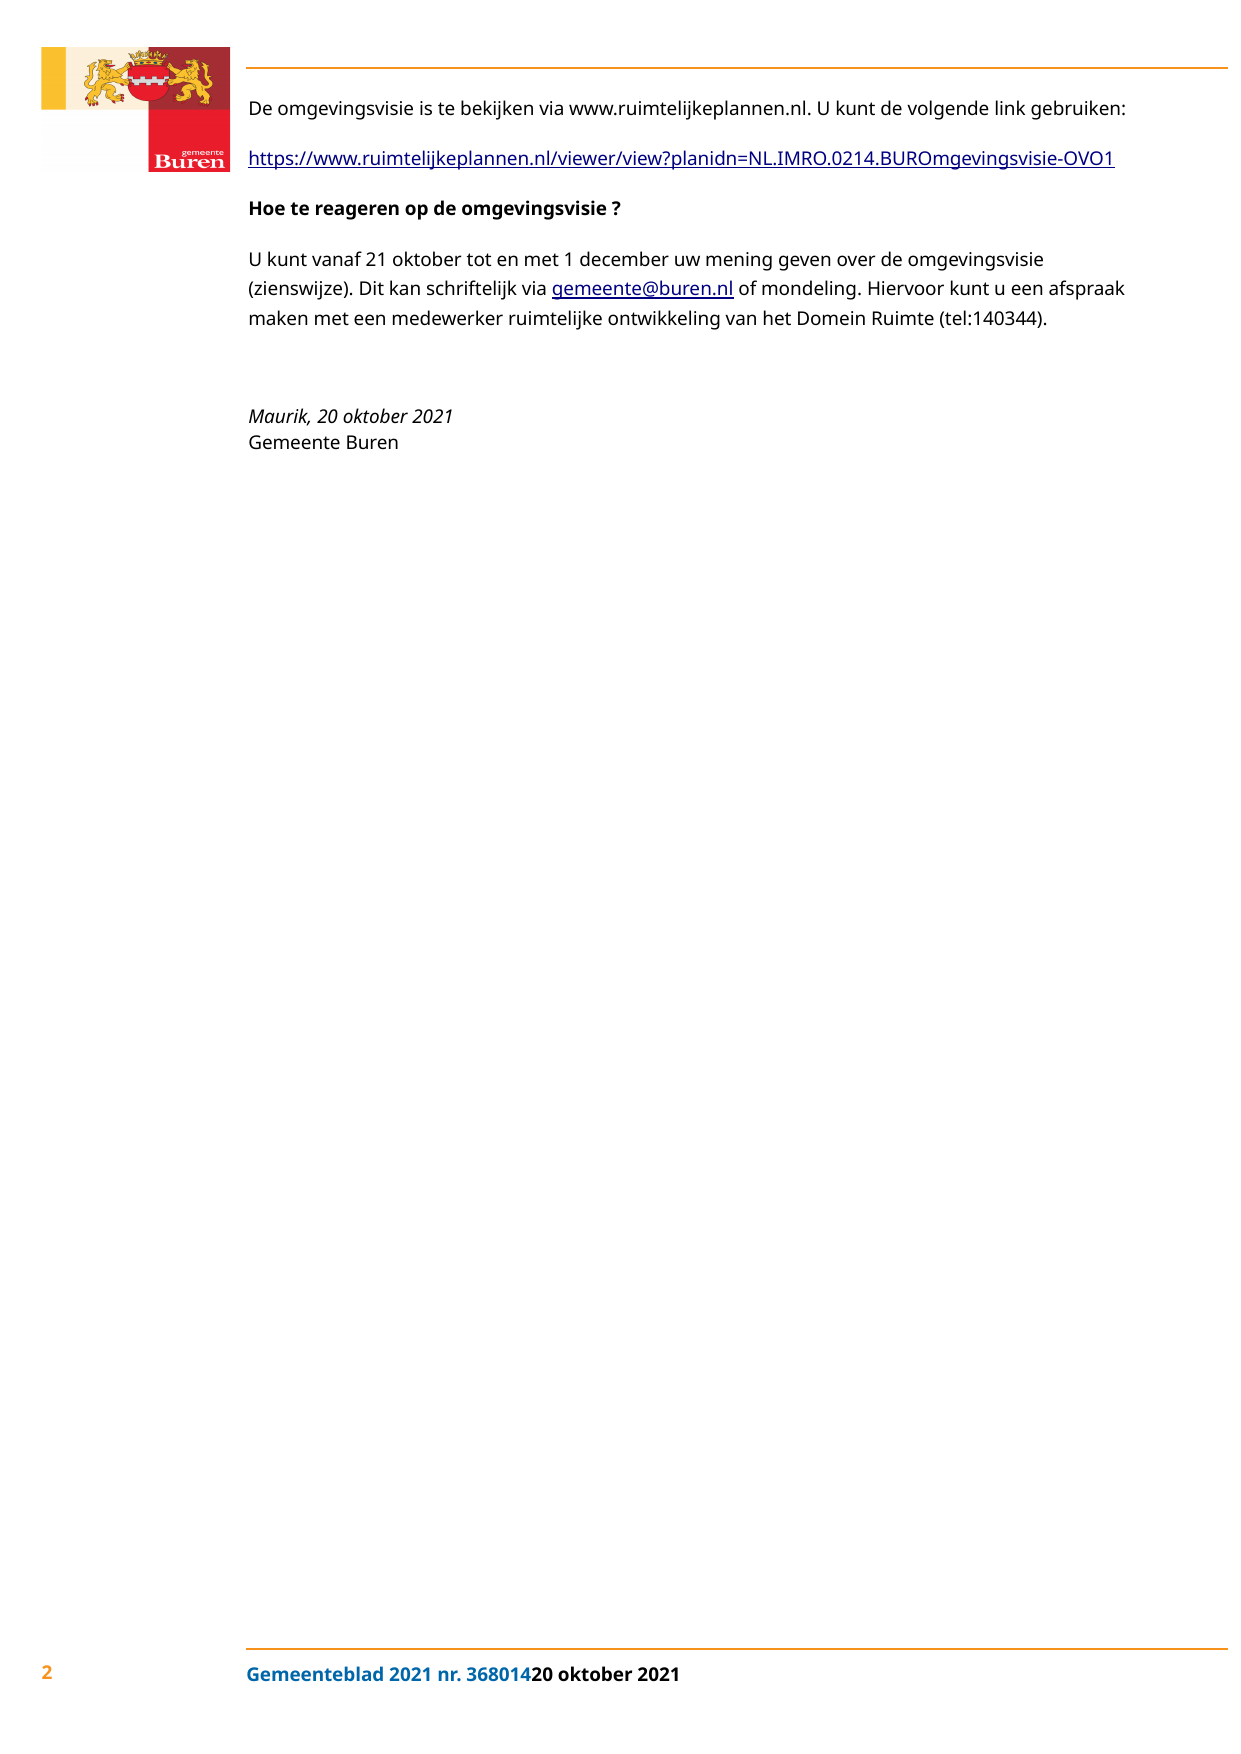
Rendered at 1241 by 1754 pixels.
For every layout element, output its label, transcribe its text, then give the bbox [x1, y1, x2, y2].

text Gemeente Buren [248, 429, 1152, 455]
text U kunt vanaf 21 oktober tot en met 1 december uw mening geven over de omgevingsvisie (zienswijze). Dit kan schriftelijk via gemeente@buren.nl of mondeling. Hiervoor kunt u een afspraak maken met een medewerker ruimtelijke ontwikkeling van het Domein Ruimte (tel:140344). [248, 246, 1152, 331]
text Maurik, 20 oktober 2021 [248, 403, 1152, 429]
text https://www.ruimtelijkeplannen.nl/viewer/view?planidn=NL.IMRO.0214.BUROmgevingsvisie-OVO1 [248, 145, 1152, 171]
text De omgevingsvisie is te bekijken via www.ruimtelijkeplannen.nl. U kunt de volgende link gebruiken: [248, 95, 1152, 121]
text Hoe te reageren op de omgevingsvisie ? [248, 196, 1152, 221]
picture [41, 47, 231, 172]
